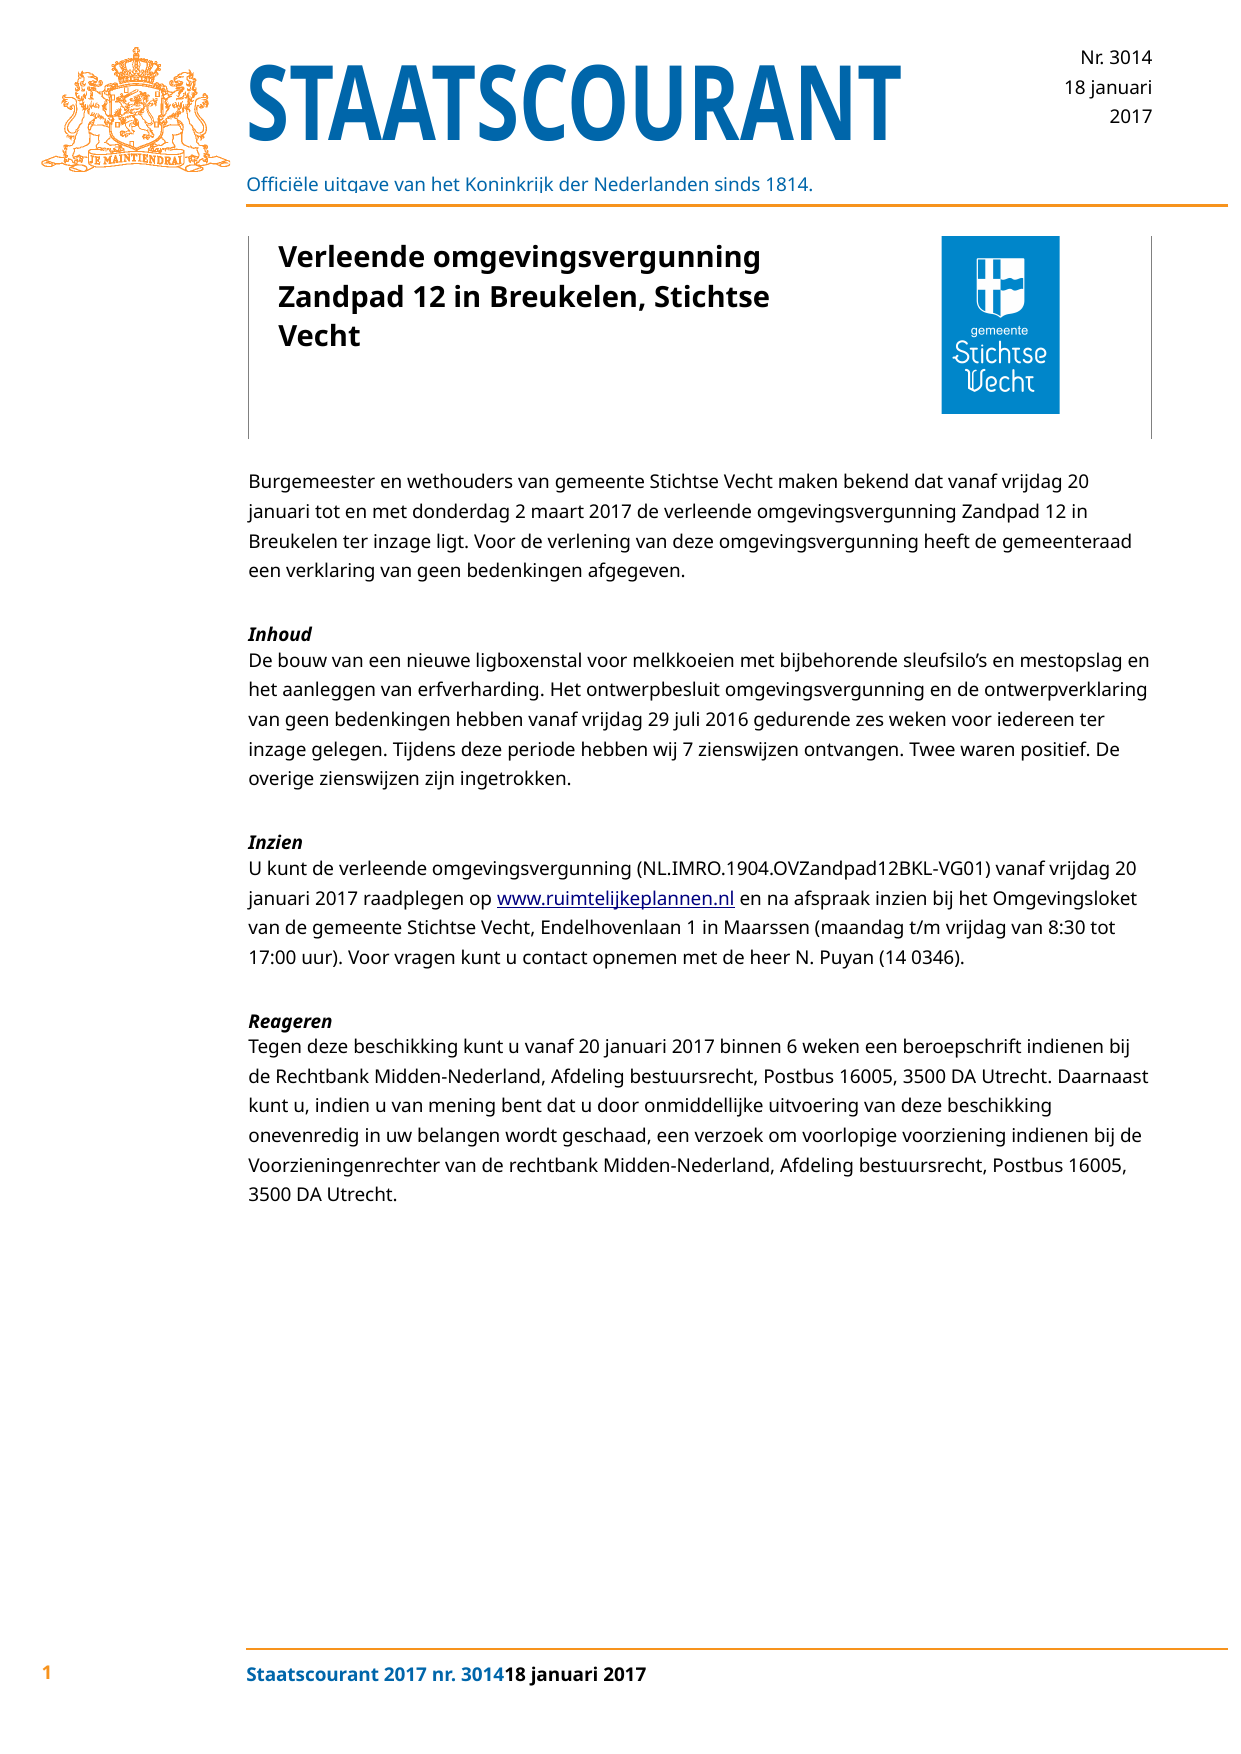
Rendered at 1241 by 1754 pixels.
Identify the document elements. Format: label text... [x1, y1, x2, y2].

table_header Verleende omgevingsvergunning Zandpad 12 in Breukelen, Stichtse Vecht [249, 236, 850, 439]
picture [1013, 348, 1019, 359]
picture [1027, 377, 1032, 389]
text Inzien [248, 829, 1152, 855]
picture [1013, 370, 1020, 391]
text Tegen deze beschikking kunt u vanaf 20 januari 2017 binnen 6 weken een beroepschrift indienen bij de Rechtbank Midden-Nederland, Afdeling bestuursrecht, Postbus 16005, 3500 DA Utrecht. Daarnaast kunt u, indien u van mening bent dat u door onmiddellijke uitvoering van deze beschikking onevenredig in uw belangen wordt geschaad, een verzoek om voorlopige voorziening indienen bij de Voorzieningenrechter van de rechtbank Midden-Nederland, Afdeling bestuursrecht, Postbus 16005, 3500 DA Utrecht. [248, 1033, 1152, 1207]
text De bouw van een nieuwe ligboxenstal voor melkkoeien met bijbehorende sleufsilo’s en mestopslag en het aanleggen van erfverharding. Het ontwerpbesluit omgevingsvergunning en de ontwerpverklaring van geen bedenkingen hebben vanaf vrijdag 29 juli 2016 gedurende zes weken voor iedereen ter inzage gelegen. Tijdens deze periode hebben wij 7 zienswijzen ontvangen. Twee waren positief. De overige zienswijzen zijn ingetrokken. [248, 647, 1152, 791]
picture [1000, 289, 1024, 317]
table_header [1060, 236, 1151, 413]
picture [971, 348, 977, 359]
table_header [850, 414, 1151, 439]
table_header [850, 236, 941, 413]
picture [41, 47, 231, 172]
text U kunt de verleende omgevingsvergunning (NL.IMRO.1904.OVZandpad12BKL-VG01) vanaf vrijdag 20 januari 2017 raadplegen op www.ruimtelijkeplannen.nl en na afspraak inzien bij het Omgevingsloket van de gemeente Stichtse Vecht, Endelhovenlaan 1 in Maarssen (maandag t/m vrijdag van 8:30 tot 17:00 uur). Voor vragen kunt u contact opnemen met de heer N. Puyan (14 0346). [248, 855, 1152, 969]
text Inhoud [248, 621, 1152, 647]
text Reageren [248, 1008, 1152, 1033]
picture [977, 259, 1000, 313]
picture [1001, 259, 1024, 279]
text Burgemeester en wethouders van gemeente Stichtse Vecht maken bekend dat vanaf vrijdag 20 januari tot en met donderdag 2 maart 2017 de verleende omgevingsvergunning Zandpad 12 in Breukelen ter inzage ligt. Voor de verlening van deze omgevingsvergunning heeft de gemeenteraad een verklaring van geen bedenkingen afgegeven. [248, 469, 1152, 583]
